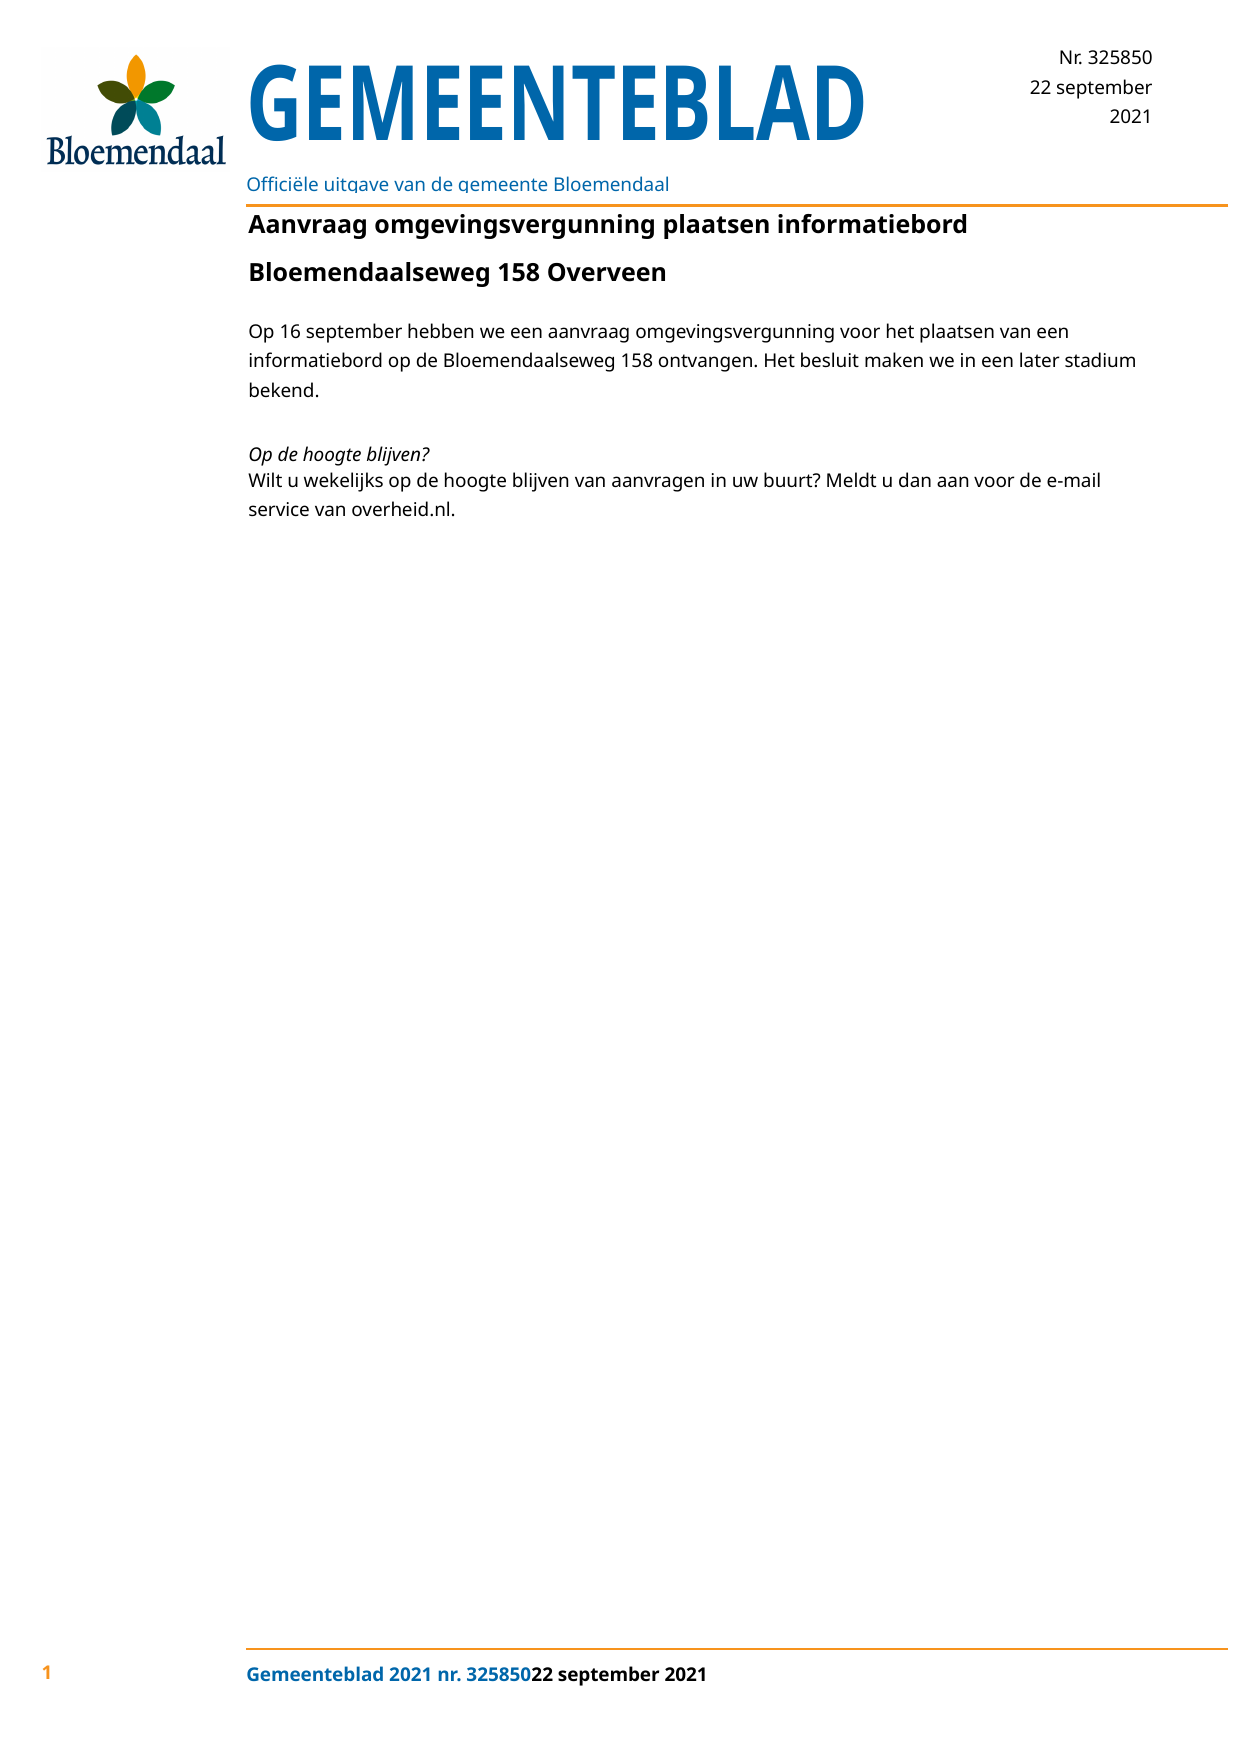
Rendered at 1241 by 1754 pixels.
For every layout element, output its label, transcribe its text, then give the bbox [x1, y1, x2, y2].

text Op 16 september hebben we een aanvraag omgevingsvergunning voor het plaatsen van een informatiebord op de Bloemendaalseweg 158 ontvangen. Het besluit maken we in een later stadium bekend. [248, 318, 1152, 403]
text Op de hoogte blijven? [248, 441, 1152, 467]
picture [41, 47, 231, 172]
text Aanvraag omgevingsvergunning plaatsen informatiebord Bloemendaalseweg 158 Overveen [248, 207, 1152, 288]
text Wilt u wekelijks op de hoogte blijven van aanvragen in uw buurt? Meldt u dan aan voor de e-mail service van overheid.nl. [248, 467, 1152, 522]
